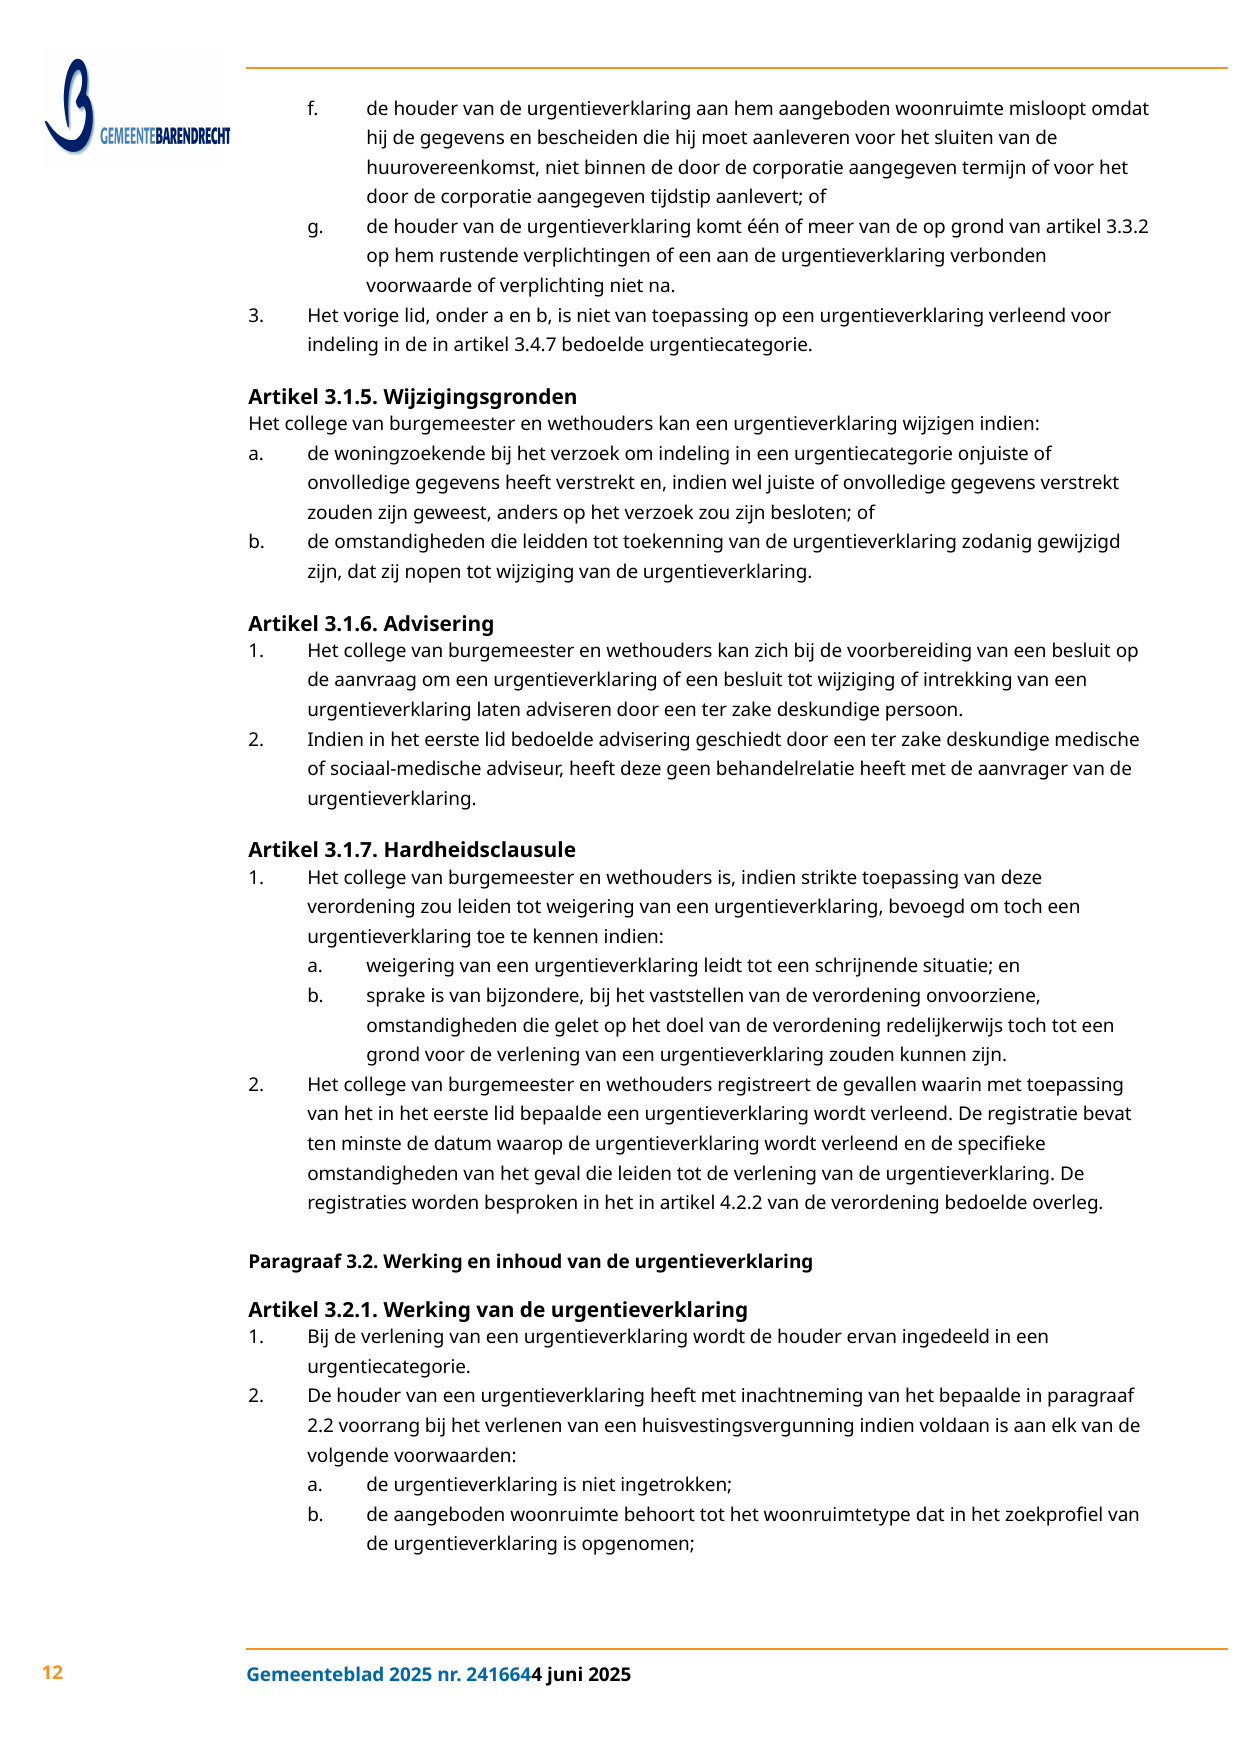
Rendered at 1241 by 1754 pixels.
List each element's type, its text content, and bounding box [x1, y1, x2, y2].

text Het college van burgemeester en wethouders kan een urgentieverklaring wijzigen indien: [248, 410, 1152, 436]
list sprake is van bijzondere, bij het vaststellen van de verordening onvoorziene, omstandigheden die gelet op het doel van de verordening redelijkerwijs toch tot een grond voor de verlening van een urgentieverklaring zouden kunnen zijn. [307, 982, 1152, 1067]
list Het college van burgemeester en wethouders registreert de gevallen waarin met toepassing van het in het eerste lid bepaalde een urgentieverklaring wordt verleend. De registratie bevat ten minste de datum waarop de urgentieverklaring wordt verleend en de specifieke omstandigheden van het geval die leiden tot de verlening van de urgentieverklaring. De registraties worden besproken in het in artikel 4.2.2 van de verordening bedoelde overleg. [248, 1071, 1152, 1215]
list de urgentieverklaring is niet ingetrokken; [307, 1471, 1152, 1497]
list Het vorige lid, onder a en b, is niet van toepassing op een urgentieverklaring verleend voor indeling in de in artikel 3.4.7 bedoelde urgentiecategorie. [248, 302, 1152, 357]
list Indien in het eerste lid bedoelde advisering geschiedt door een ter zake deskundige medische of sociaal-medische adviseur, heeft deze geen behandelrelatie heeft met de aanvrager van de urgentieverklaring. [248, 726, 1152, 811]
list de houder van de urgentieverklaring komt één of meer van de op grond van artikel 3.3.2 op hem rustende verplichtingen of een aan de urgentieverklaring verbonden voorwaarde of verplichting niet na. [307, 213, 1152, 298]
list Bij de verlening van een urgentieverklaring wordt de houder ervan ingedeeld in een urgentiecategorie. [248, 1323, 1152, 1379]
text Artikel 3.1.6. Advisering [248, 609, 1152, 637]
text Artikel 3.1.5. Wijzigingsgronden [248, 382, 1152, 410]
text Artikel 3.1.7. Hardheidsclausule [248, 835, 1152, 864]
text Paragraaf 3.2. Werking en inhoud van de urgentieverklaring [248, 1248, 1152, 1274]
list de houder van de urgentieverklaring aan hem aangeboden woonruimte misloopt omdat hij de gegevens en bescheiden die hij moet aanleveren voor het sluiten van de huurovereenkomst, niet binnen de door de corporatie aangegeven termijn of voor het door de corporatie aangegeven tijdstip aanlevert; of [307, 95, 1152, 209]
list de aangeboden woonruimte behoort tot het woonruimtetype dat in het zoekprofiel van de urgentieverklaring is opgenomen; [307, 1501, 1152, 1556]
list Het college van burgemeester en wethouders is, indien strikte toepassing van deze verordening zou leiden tot weigering van een urgentieverklaring, bevoegd om toch een urgentieverklaring toe te kennen indien: [248, 864, 1152, 949]
picture [41, 47, 231, 172]
list de woningzoekende bij het verzoek om indeling in een urgentiecategorie onjuiste of onvolledige gegevens heeft verstrekt en, indien wel juiste of onvolledige gegevens verstrekt zouden zijn geweest, anders op het verzoek zou zijn besloten; of [248, 440, 1152, 525]
list De houder van een urgentieverklaring heeft met inachtneming van het bepaalde in paragraaf 2.2 voorrang bij het verlenen van een huisvestingsvergunning indien voldaan is aan elk van de volgende voorwaarden: [248, 1383, 1152, 1467]
list de omstandigheden die leidden tot toekenning van de urgentieverklaring zodanig gewijzigd zijn, dat zij nopen tot wijziging van de urgentieverklaring. [248, 529, 1152, 584]
text Artikel 3.2.1. Werking van de urgentieverklaring [248, 1295, 1152, 1323]
list Het college van burgemeester en wethouders kan zich bij de voorbereiding van een besluit op de aanvraag om een urgentieverklaring of een besluit tot wijziging of intrekking van een urgentieverklaring laten adviseren door een ter zake deskundige persoon. [248, 637, 1152, 722]
list weigering van een urgentieverklaring leidt tot een schrijnende situatie; en [307, 953, 1152, 978]
